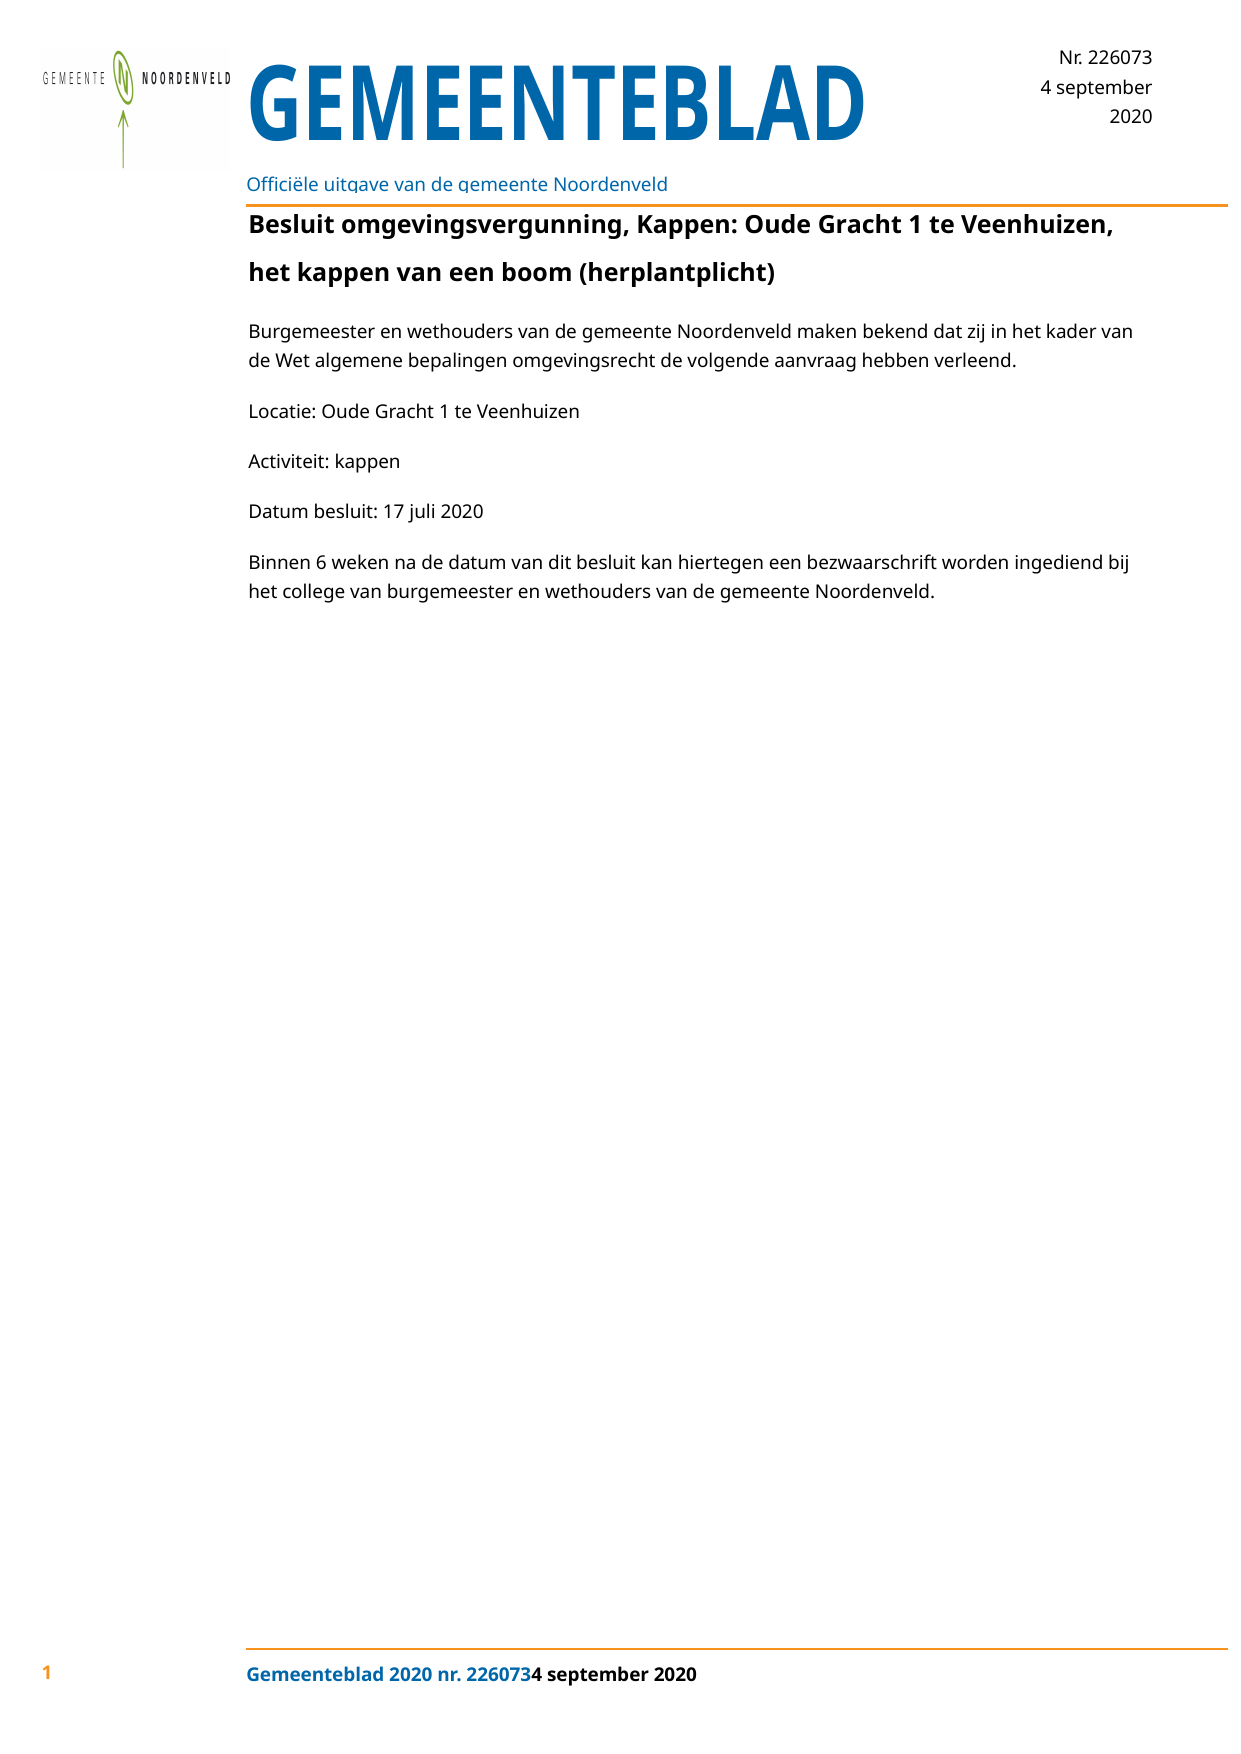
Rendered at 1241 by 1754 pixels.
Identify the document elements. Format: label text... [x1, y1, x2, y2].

text Binnen 6 weken na de datum van dit besluit kan hiertegen een bezwaarschrift worden ingediend bij het college van burgemeester en wethouders van de gemeente Noordenveld. [248, 549, 1152, 604]
picture [41, 47, 231, 172]
text Datum besluit: 17 juli 2020 [248, 499, 1152, 524]
text Besluit omgevingsvergunning, Kappen: Oude Gracht 1 te Veenhuizen, het kappen van een boom (herplantplicht) [248, 207, 1152, 288]
text Burgemeester en wethouders van de gemeente Noordenveld maken bekend dat zij in het kader van de Wet algemene bepalingen omgevingsrecht de volgende aanvraag hebben verleend. [248, 318, 1152, 373]
text Locatie: Oude Gracht 1 te Veenhuizen [248, 398, 1152, 424]
text Activiteit: kappen [248, 448, 1152, 474]
